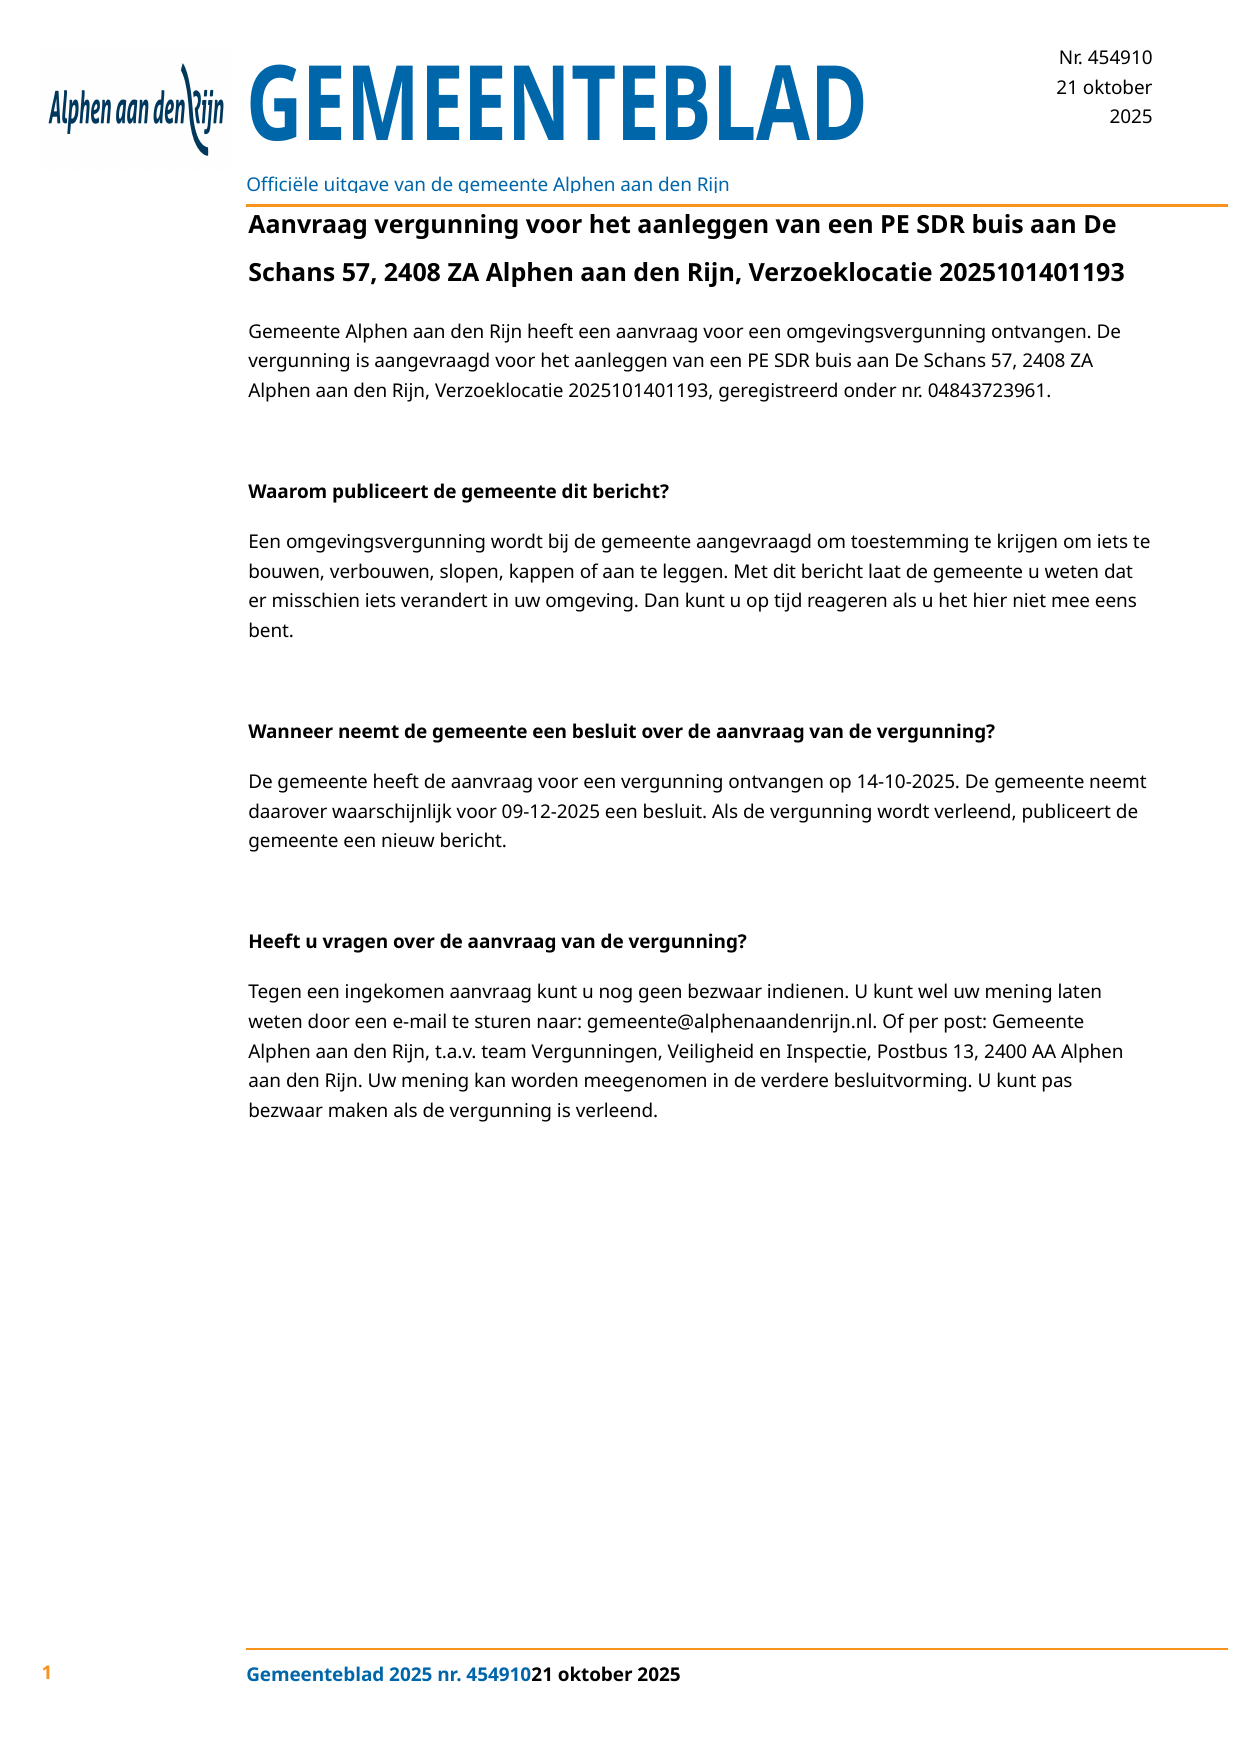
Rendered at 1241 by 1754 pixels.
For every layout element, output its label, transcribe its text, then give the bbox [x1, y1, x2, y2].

picture [41, 47, 231, 172]
text Wanneer neemt de gemeente een besluit over de aanvraag van de vergunning? [248, 718, 1152, 744]
text Gemeente Alphen aan den Rijn heeft een aanvraag voor een omgevingsvergunning ontvangen. De vergunning is aangevraagd voor het aanleggen van een PE SDR buis aan De Schans 57, 2408 ZA Alphen aan den Rijn, Verzoeklocatie 2025101401193, geregistreerd onder nr. 04843723961. [248, 318, 1152, 403]
text Tegen een ingekomen aanvraag kunt u nog geen bezwaar indienen. U kunt wel uw mening laten weten door een e-mail te sturen naar: gemeente@alphenaandenrijn.nl. Of per post: Gemeente Alphen aan den Rijn, t.a.v. team Vergunningen, Veiligheid en Inspectie, Postbus 13, 2400 AA Alphen aan den Rijn. Uw mening kan worden meegenomen in de verdere besluitvorming. U kunt pas bezwaar maken als de vergunning is verleend. [248, 979, 1152, 1123]
text Een omgevingsvergunning wordt bij de gemeente aangevraagd om toestemming te krijgen om iets te bouwen, verbouwen, slopen, kappen of aan te leggen. Met dit bericht laat de gemeente u weten dat er misschien iets verandert in uw omgeving. Dan kunt u op tijd reageren als u het hier niet mee eens bent. [248, 528, 1152, 643]
text Aanvraag vergunning voor het aanleggen van een PE SDR buis aan De Schans 57, 2408 ZA Alphen aan den Rijn, Verzoeklocatie 2025101401193 [248, 207, 1152, 288]
text Waarom publiceert de gemeente dit bericht? [248, 478, 1152, 504]
text De gemeente heeft de aanvraag voor een vergunning ontvangen op 14-10-2025. De gemeente neemt daarover waarschijnlijk voor 09-12-2025 een besluit. Als de vergunning wordt verleend, publiceert de gemeente een nieuw bericht. [248, 768, 1152, 853]
text Heeft u vragen over de aanvraag van de vergunning? [248, 928, 1152, 954]
